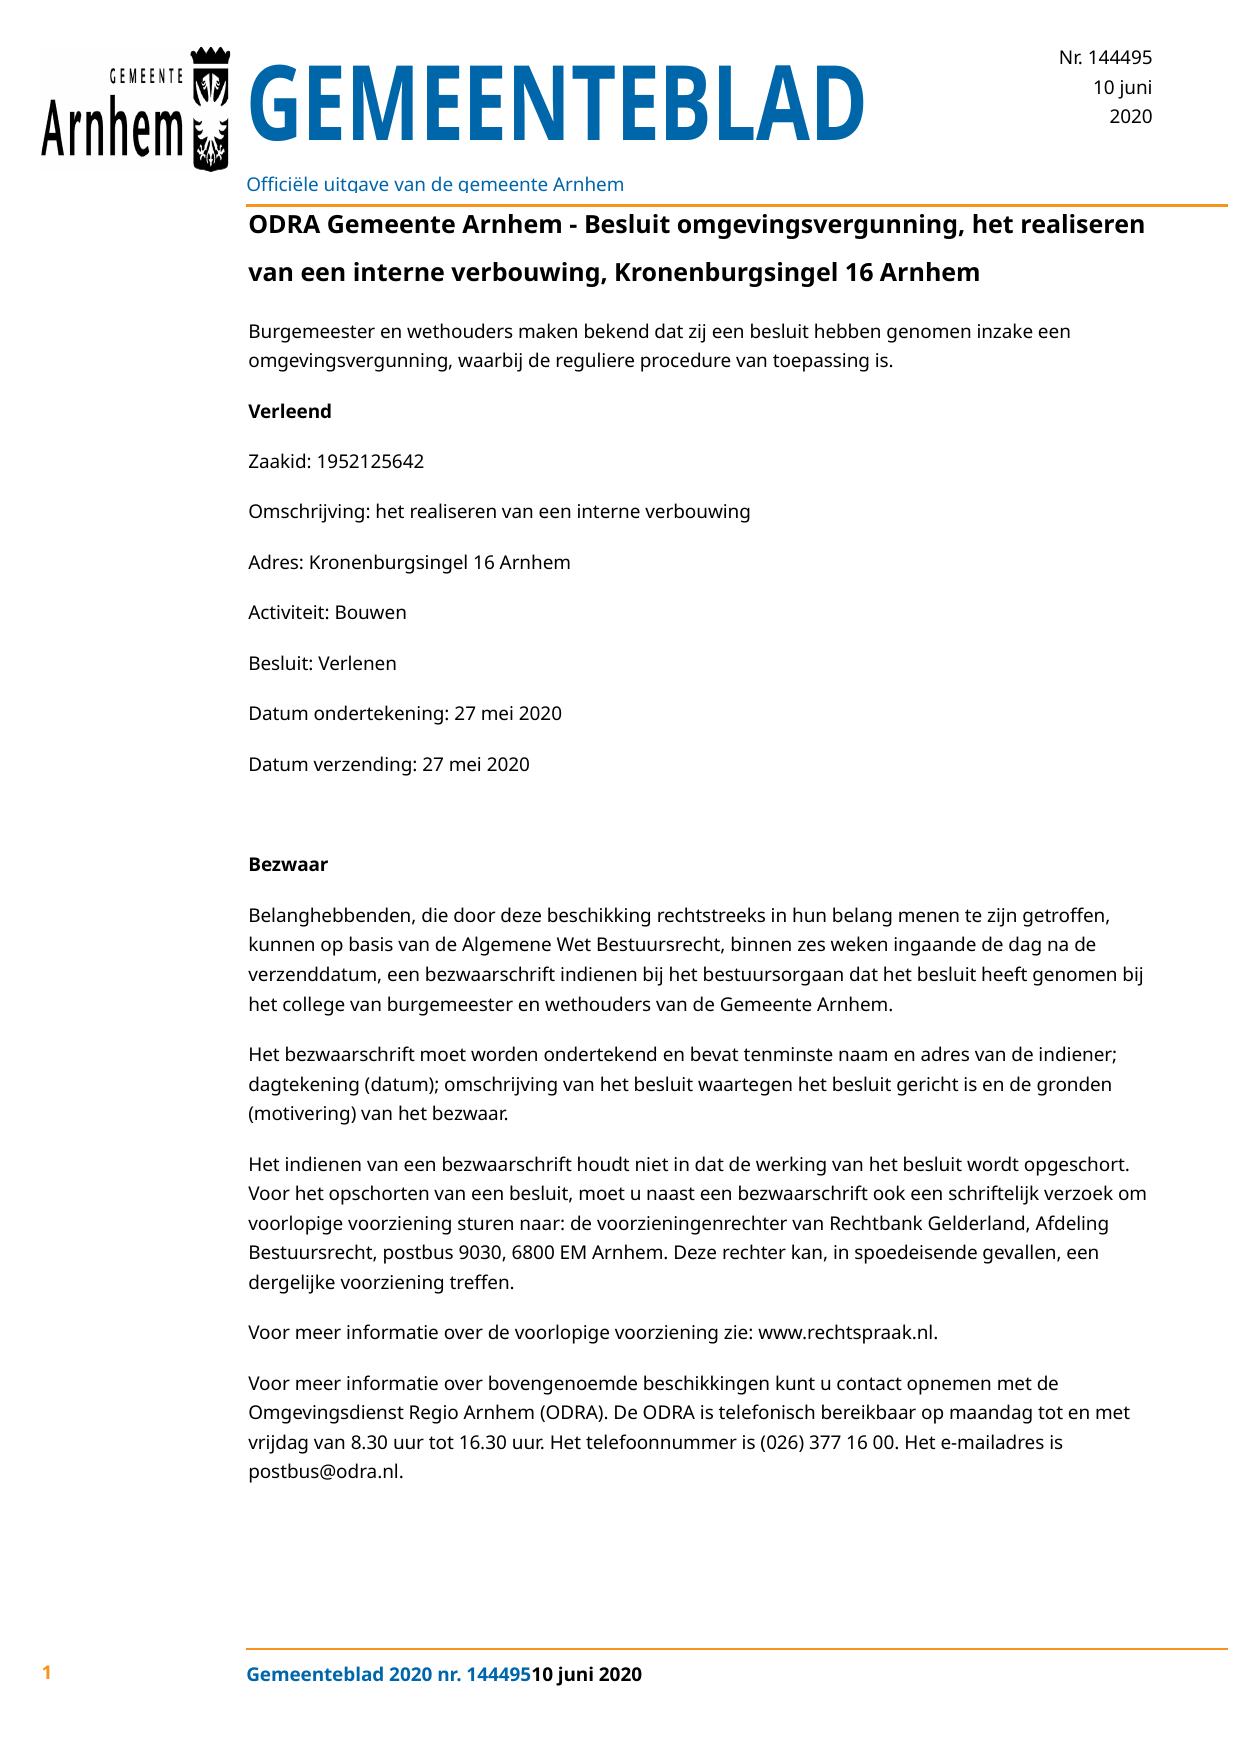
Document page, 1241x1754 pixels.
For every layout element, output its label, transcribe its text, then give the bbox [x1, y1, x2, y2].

text Het bezwaarschrift moet worden ondertekend en bevat tenminste naam en adres van de indiener; dagtekening (datum); omschrijving van het besluit waartegen het besluit gericht is en de gronden (motivering) van het bezwaar. [248, 1041, 1152, 1126]
text Besluit: Verlenen [248, 650, 1152, 676]
picture [41, 47, 231, 172]
text Voor meer informatie over bovengenoemde beschikkingen kunt u contact opnemen met de Omgevingsdienst Regio Arnhem (ODRA). De ODRA is telefonisch bereikbaar op maandag tot en met vrijdag van 8.30 uur tot 16.30 uur. Het telefoonnummer is (026) 377 16 00. Het e-mailadres is postbus@odra.nl. [248, 1370, 1152, 1484]
text Datum ondertekening: 27 mei 2020 [248, 700, 1152, 726]
text Adres: Kronenburgsingel 16 Arnhem [248, 549, 1152, 575]
text Voor meer informatie over de voorlopige voorziening zie: www.rechtspraak.nl. [248, 1319, 1152, 1345]
text Activiteit: Bouwen [248, 599, 1152, 625]
text Zaakid: 1952125642 [248, 448, 1152, 474]
text Het indienen van een bezwaarschrift houdt niet in dat de werking van het besluit wordt opgeschort. Voor het opschorten van een besluit, moet u naast een bezwaarschrift ook een schriftelijk verzoek om voorlopige voorziening sturen naar: de voorzieningenrechter van Rechtbank Gelderland, Afdeling Bestuursrecht, postbus 9030, 6800 EM Arnhem. Deze rechter kan, in spoedeisende gevallen, een dergelijke voorziening treffen. [248, 1151, 1152, 1295]
text Omschrijving: het realiseren van een interne verbouwing [248, 499, 1152, 524]
text Datum verzending: 27 mei 2020 [248, 751, 1152, 777]
text Belanghebbenden, die door deze beschikking rechtstreeks in hun belang menen te zijn getroffen, kunnen op basis van de Algemene Wet Bestuursrecht, binnen zes weken ingaande de dag na de verzenddatum, een bezwaarschrift indienen bij het bestuursorgaan dat het besluit heeft genomen bij het college van burgemeester en wethouders van de Gemeente Arnhem. [248, 902, 1152, 1017]
text Bezwaar [248, 852, 1152, 877]
text ODRA Gemeente Arnhem - Besluit omgevingsvergunning, het realiseren van een interne verbouwing, Kronenburgsingel 16 Arnhem [248, 207, 1152, 288]
text Verleend [248, 398, 1152, 424]
text Burgemeester en wethouders maken bekend dat zij een besluit hebben genomen inzake een omgevingsvergunning, waarbij de reguliere procedure van toepassing is. [248, 318, 1152, 373]
